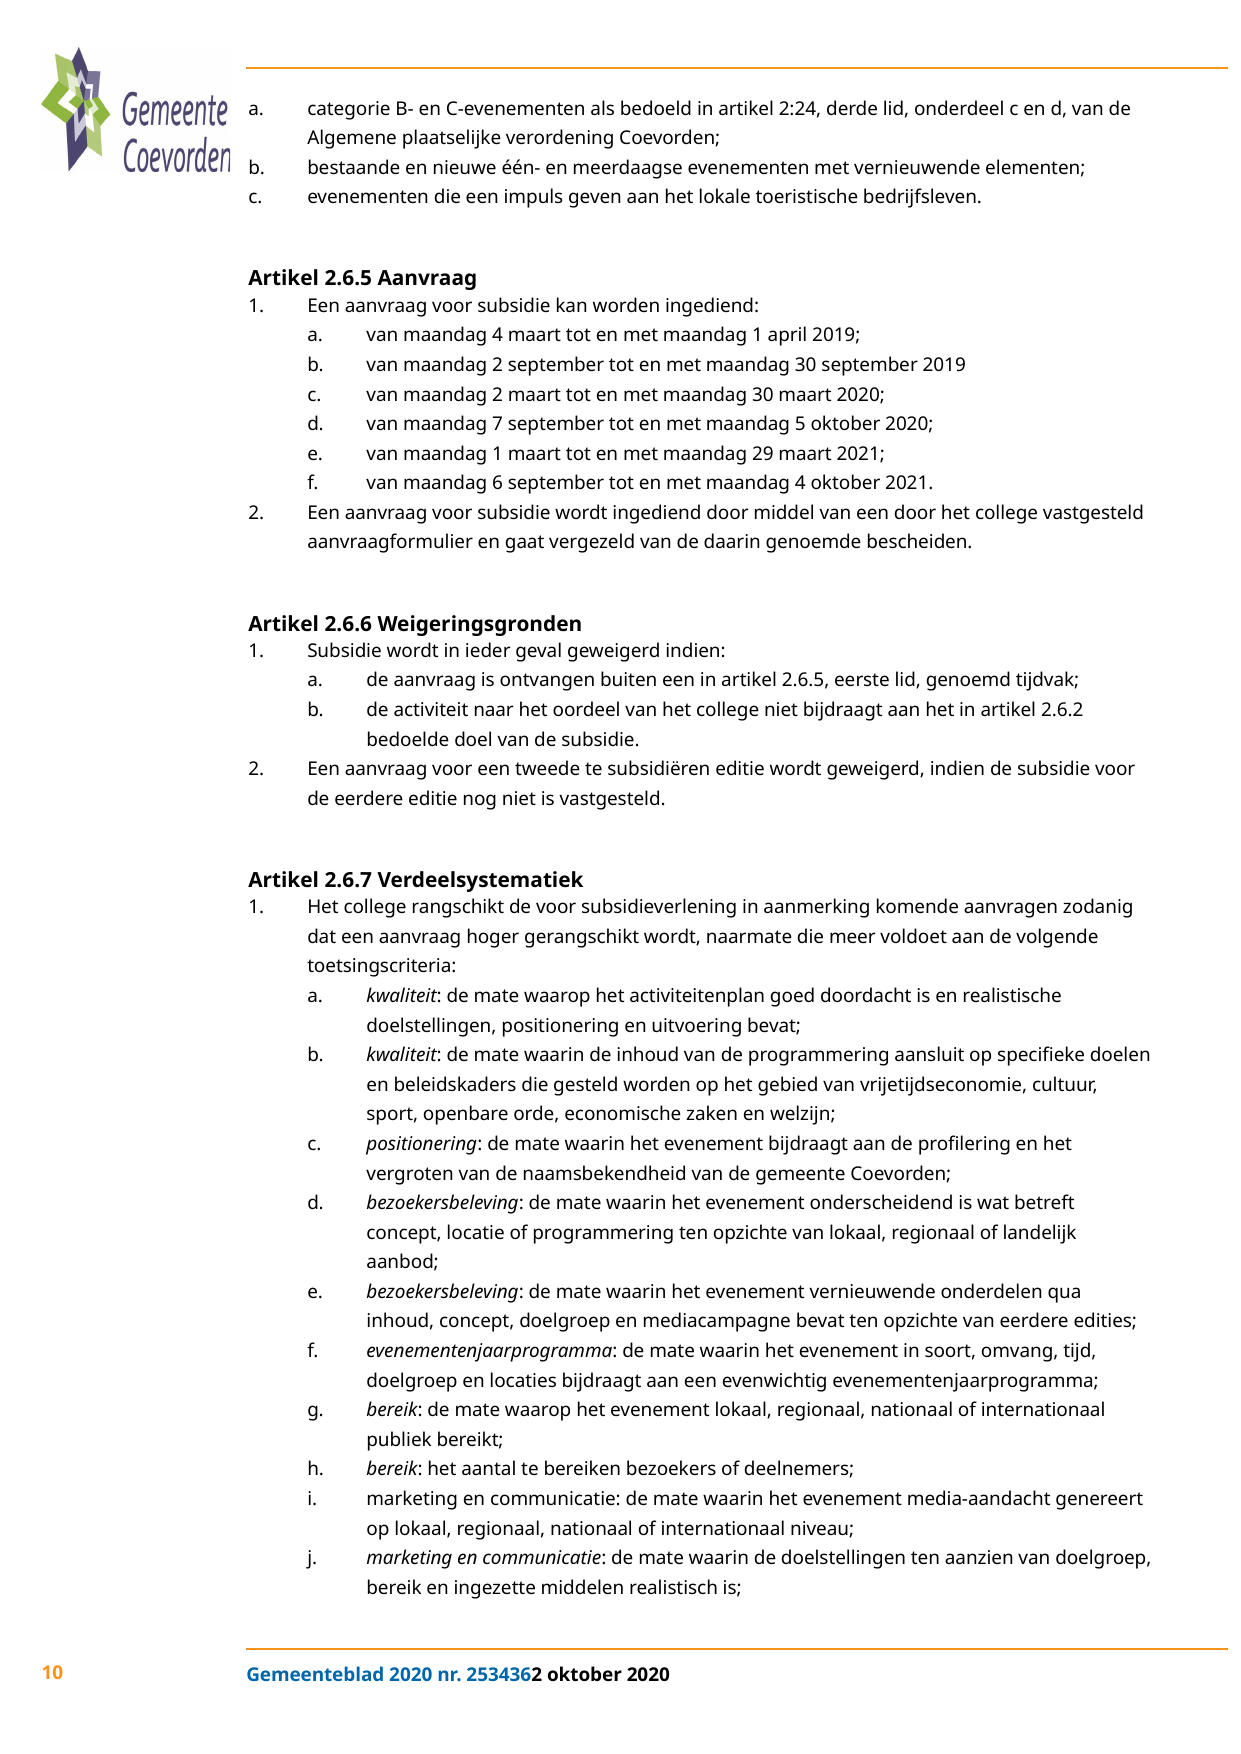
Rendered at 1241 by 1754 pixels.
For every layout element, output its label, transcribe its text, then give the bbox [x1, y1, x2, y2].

text Artikel 2.6.7 Verdeelsystematiek [248, 865, 1152, 893]
list bezoekersbeleving: de mate waarin het evenement vernieuwende onderdelen qua inhoud, concept, doelgroep en mediacampagne bevat ten opzichte van eerdere edities; [307, 1278, 1152, 1333]
list van maandag 6 september tot en met maandag 4 oktober 2021. [307, 469, 1152, 495]
list Het college rangschikt de voor subsidieverlening in aanmerking komende aanvragen zodanig dat een aanvraag hoger gerangschikt wordt, naarmate die meer voldoet aan de volgende toetsingscriteria: [248, 893, 1152, 978]
list bezoekersbeleving: de mate waarin het evenement onderscheidend is wat betreft concept, locatie of programmering ten opzichte van lokaal, regionaal of landelijk aanbod; [307, 1189, 1152, 1274]
text Artikel 2.6.6 Weigeringsgronden [248, 609, 1152, 637]
list de aanvraag is ontvangen buiten een in artikel 2.6.5, eerste lid, genoemd tijdvak; [307, 667, 1152, 692]
list positionering: de mate waarin het evenement bijdraagt aan de profilering en het vergroten van de naamsbekendheid van de gemeente Coevorden; [307, 1130, 1152, 1185]
list kwaliteit: de mate waarop het activiteitenplan goed doordacht is en realistische doelstellingen, positionering en uitvoering bevat; [307, 982, 1152, 1037]
list evenementenjaarprogramma: de mate waarin het evenement in soort, omvang, tijd, doelgroep en locaties bijdraagt aan een evenwichtig evenementenjaarprogramma; [307, 1337, 1152, 1392]
list van maandag 7 september tot en met maandag 5 oktober 2020; [307, 410, 1152, 436]
list bereik: de mate waarop het evenement lokaal, regionaal, nationaal of internationaal publiek bereikt; [307, 1396, 1152, 1452]
picture [41, 47, 231, 172]
list Een aanvraag voor subsidie kan worden ingediend: [248, 292, 1152, 318]
list de activiteit naar het oordeel van het college niet bijdraagt aan het in artikel 2.6.2 bedoelde doel van de subsidie. [307, 696, 1152, 752]
list marketing en communicatie: de mate waarin de doelstellingen ten aanzien van doelgroep, bereik en ingezette middelen realistisch is; [307, 1544, 1152, 1599]
list categorie B- en C-evenementen als bedoeld in artikel 2:24, derde lid, onderdeel c en d, van de Algemene plaatselijke verordening Coevorden; [248, 95, 1152, 150]
list bereik: het aantal te bereiken bezoekers of deelnemers; [307, 1456, 1152, 1481]
list van maandag 2 maart tot en met maandag 30 maart 2020; [307, 381, 1152, 406]
list van maandag 1 maart tot en met maandag 29 maart 2021; [307, 440, 1152, 466]
list marketing en communicatie: de mate waarin het evenement media-aandacht genereert op lokaal, regionaal, nationaal of internationaal niveau; [307, 1485, 1152, 1540]
list Een aanvraag voor een tweede te subsidiëren editie wordt geweigerd, indien de subsidie voor de eerdere editie nog niet is vastgesteld. [248, 755, 1152, 811]
list Een aanvraag voor subsidie wordt ingediend door middel van een door het college vastgesteld aanvraagformulier en gaat vergezeld van de daarin genoemde bescheiden. [248, 499, 1152, 554]
list Subsidie wordt in ieder geval geweigerd indien: [248, 637, 1152, 663]
list bestaande en nieuwe één- en meerdaagse evenementen met vernieuwende elementen; [248, 154, 1152, 180]
list kwaliteit: de mate waarin de inhoud van de programmering aansluit op specifieke doelen en beleidskaders die gesteld worden op het gebied van vrijetijdseconomie, cultuur, sport, openbare orde, economische zaken en welzijn; [307, 1041, 1152, 1126]
list van maandag 2 september tot en met maandag 30 september 2019 [307, 351, 1152, 377]
list van maandag 4 maart tot en met maandag 1 april 2019; [307, 322, 1152, 347]
text Artikel 2.6.5 Aanvraag [248, 263, 1152, 292]
list evenementen die een impuls geven aan het lokale toeristische bedrijfsleven. [248, 183, 1152, 209]
